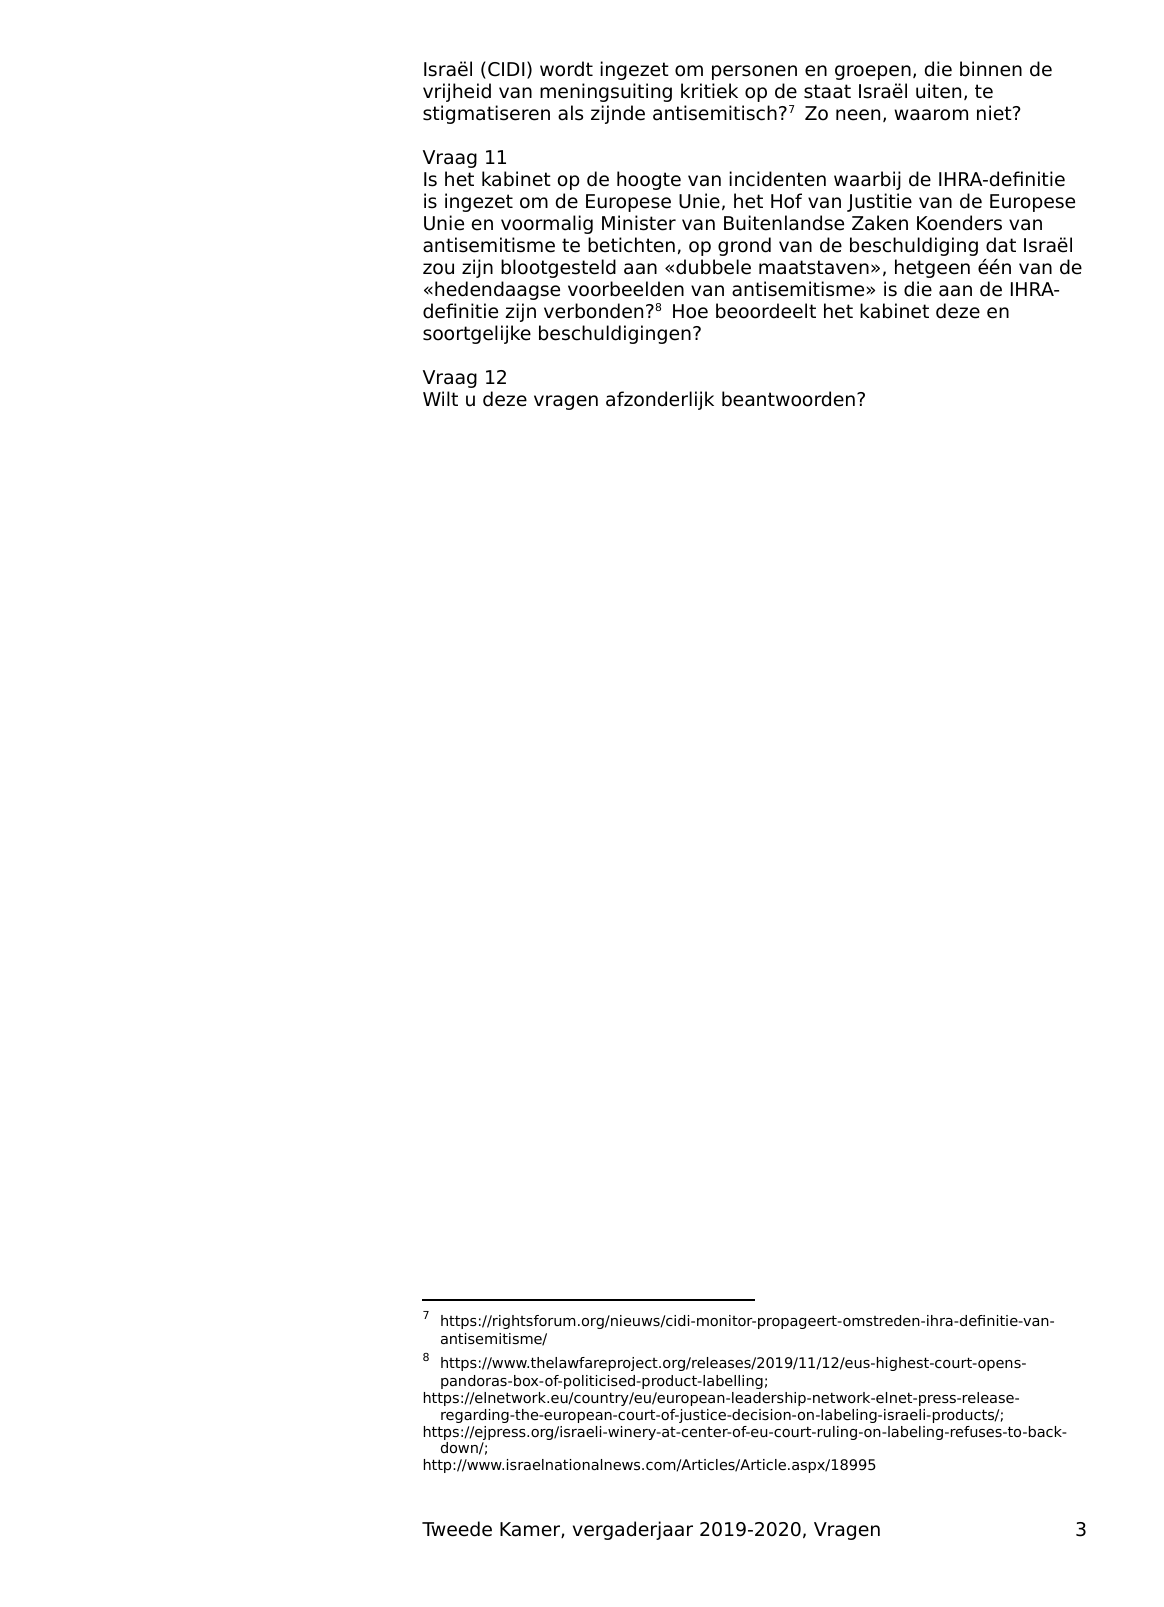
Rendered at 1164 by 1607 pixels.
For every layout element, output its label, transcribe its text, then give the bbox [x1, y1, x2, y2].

text Vraag 12 [422, 367, 1087, 389]
text Vraag 11 [422, 147, 1087, 169]
text https://elnetwork.eu/country/eu/european-leadership-network-elnet-press-release-regarding-the-european-court-of-justice-decision-on-labeling-israeli-products/; [422, 1390, 1087, 1424]
text Wilt u deze vragen afzonderlijk beantwoorden? [422, 389, 1087, 411]
text https://www.thelawfareproject.org/releases/2019/11/12/eus-highest-court-opens-pandoras-box-of-politicised-product-labelling; [422, 1351, 1087, 1390]
text https://ejpress.org/israeli-winery-at-center-of-eu-court-ruling-on-labeling-refuses-to-back-down/; [422, 1424, 1087, 1457]
text Israël (CIDI) wordt ingezet om personen en groepen, die binnen de vrijheid van meningsuiting kritiek op de staat Israël uiten, te stigmatiseren als zijnde antisemitisch? Zo neen, waarom niet? [422, 59, 1087, 125]
text http://www.israelnationalnews.com/Articles/Article.aspx/18995 [422, 1457, 1087, 1474]
text Is het kabinet op de hoogte van incidenten waarbij de IHRA-definitie is ingezet om de Europese Unie, het Hof van Justitie van de Europese Unie en voormalig Minister van Buitenlandse Zaken Koenders van antisemitisme te betichten, op grond van de beschuldiging dat Israël zou zijn blootgesteld aan «dubbele maatstaven», hetgeen één van de «hedendaagse voorbeelden van antisemitisme» is die aan de IHRA-definitie zijn verbonden? Hoe beoordeelt het kabinet deze en soortgelijke beschuldigingen? [422, 169, 1087, 345]
text https://rightsforum.org/nieuws/cidi-monitor-propageert-omstreden-ihra-definitie-van-antisemitisme/ [422, 1309, 1087, 1348]
